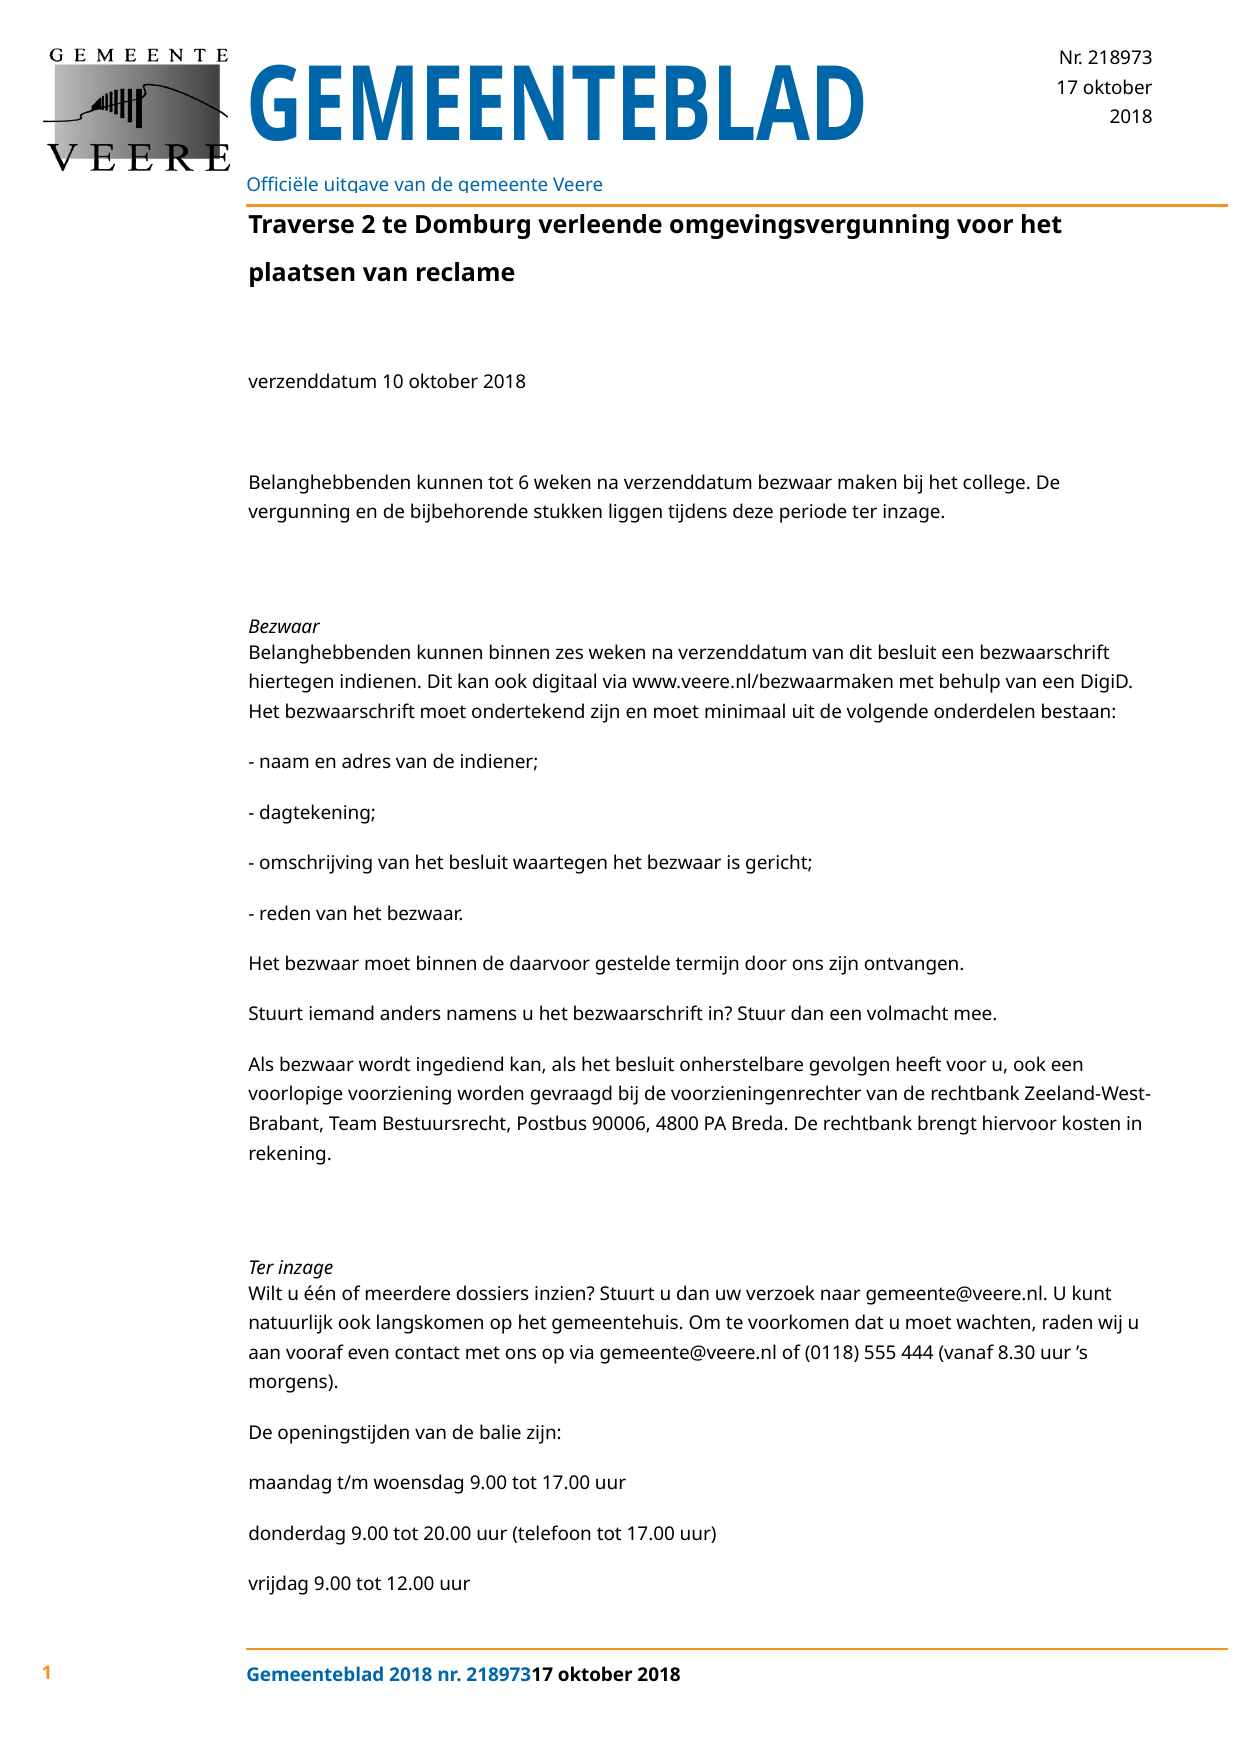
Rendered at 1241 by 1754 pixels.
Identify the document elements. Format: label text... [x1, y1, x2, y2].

text vrijdag 9.00 tot 12.00 uur [248, 1570, 1152, 1596]
text - omschrijving van het besluit waartegen het bezwaar is gericht; [248, 849, 1152, 875]
text Belanghebbenden kunnen binnen zes weken na verzenddatum van dit besluit een bezwaarschrift hiertegen indienen. Dit kan ook digitaal via www.veere.nl/bezwaarmaken met behulp van een DigiD. Het bezwaarschrift moet ondertekend zijn en moet minimaal uit de volgende onderdelen bestaan: [248, 639, 1152, 724]
text Belanghebbenden kunnen tot 6 weken na verzenddatum bezwaar maken bij het college. De vergunning en de bijbehorende stukken liggen tijdens deze periode ter inzage. [248, 469, 1152, 524]
text De openingstijden van de balie zijn: [248, 1419, 1152, 1445]
text - dagtekening; [248, 799, 1152, 824]
text Wilt u één of meerdere dossiers inzien? Stuurt u dan uw verzoek naar gemeente@veere.nl. U kunt natuurlijk ook langskomen op het gemeentehuis. Om te voorkomen dat u moet wachten, raden wij u aan vooraf even contact met ons op via gemeente@veere.nl of (0118) 555 444 (vanaf 8.30 uur ’s morgens). [248, 1280, 1152, 1394]
text - naam en adres van de indiener; [248, 748, 1152, 774]
text donderdag 9.00 tot 20.00 uur (telefoon tot 17.00 uur) [248, 1520, 1152, 1546]
text Het bezwaar moet binnen de daarvoor gestelde termijn door ons zijn ontvangen. [248, 950, 1152, 976]
text - reden van het bezwaar. [248, 900, 1152, 925]
text Traverse 2 te Domburg verleende omgevingsvergunning voor het plaatsen van reclame [248, 207, 1152, 288]
picture [41, 47, 231, 172]
text Bezwaar [248, 613, 1152, 639]
text Als bezwaar wordt ingediend kan, als het besluit onherstelbare gevolgen heeft voor u, ook een voorlopige voorziening worden gevraagd bij de voorzieningenrechter van de rechtbank Zeeland-West-Brabant, Team Bestuursrecht, Postbus 90006, 4800 PA Breda. De rechtbank brengt hiervoor kosten in rekening. [248, 1051, 1152, 1165]
text Stuurt iemand anders namens u het bezwaarschrift in? Stuur dan een volmacht mee. [248, 1001, 1152, 1026]
text maandag t/m woensdag 9.00 tot 17.00 uur [248, 1469, 1152, 1495]
text Ter inzage [248, 1254, 1152, 1280]
text verzenddatum 10 oktober 2018 [248, 368, 1152, 394]
